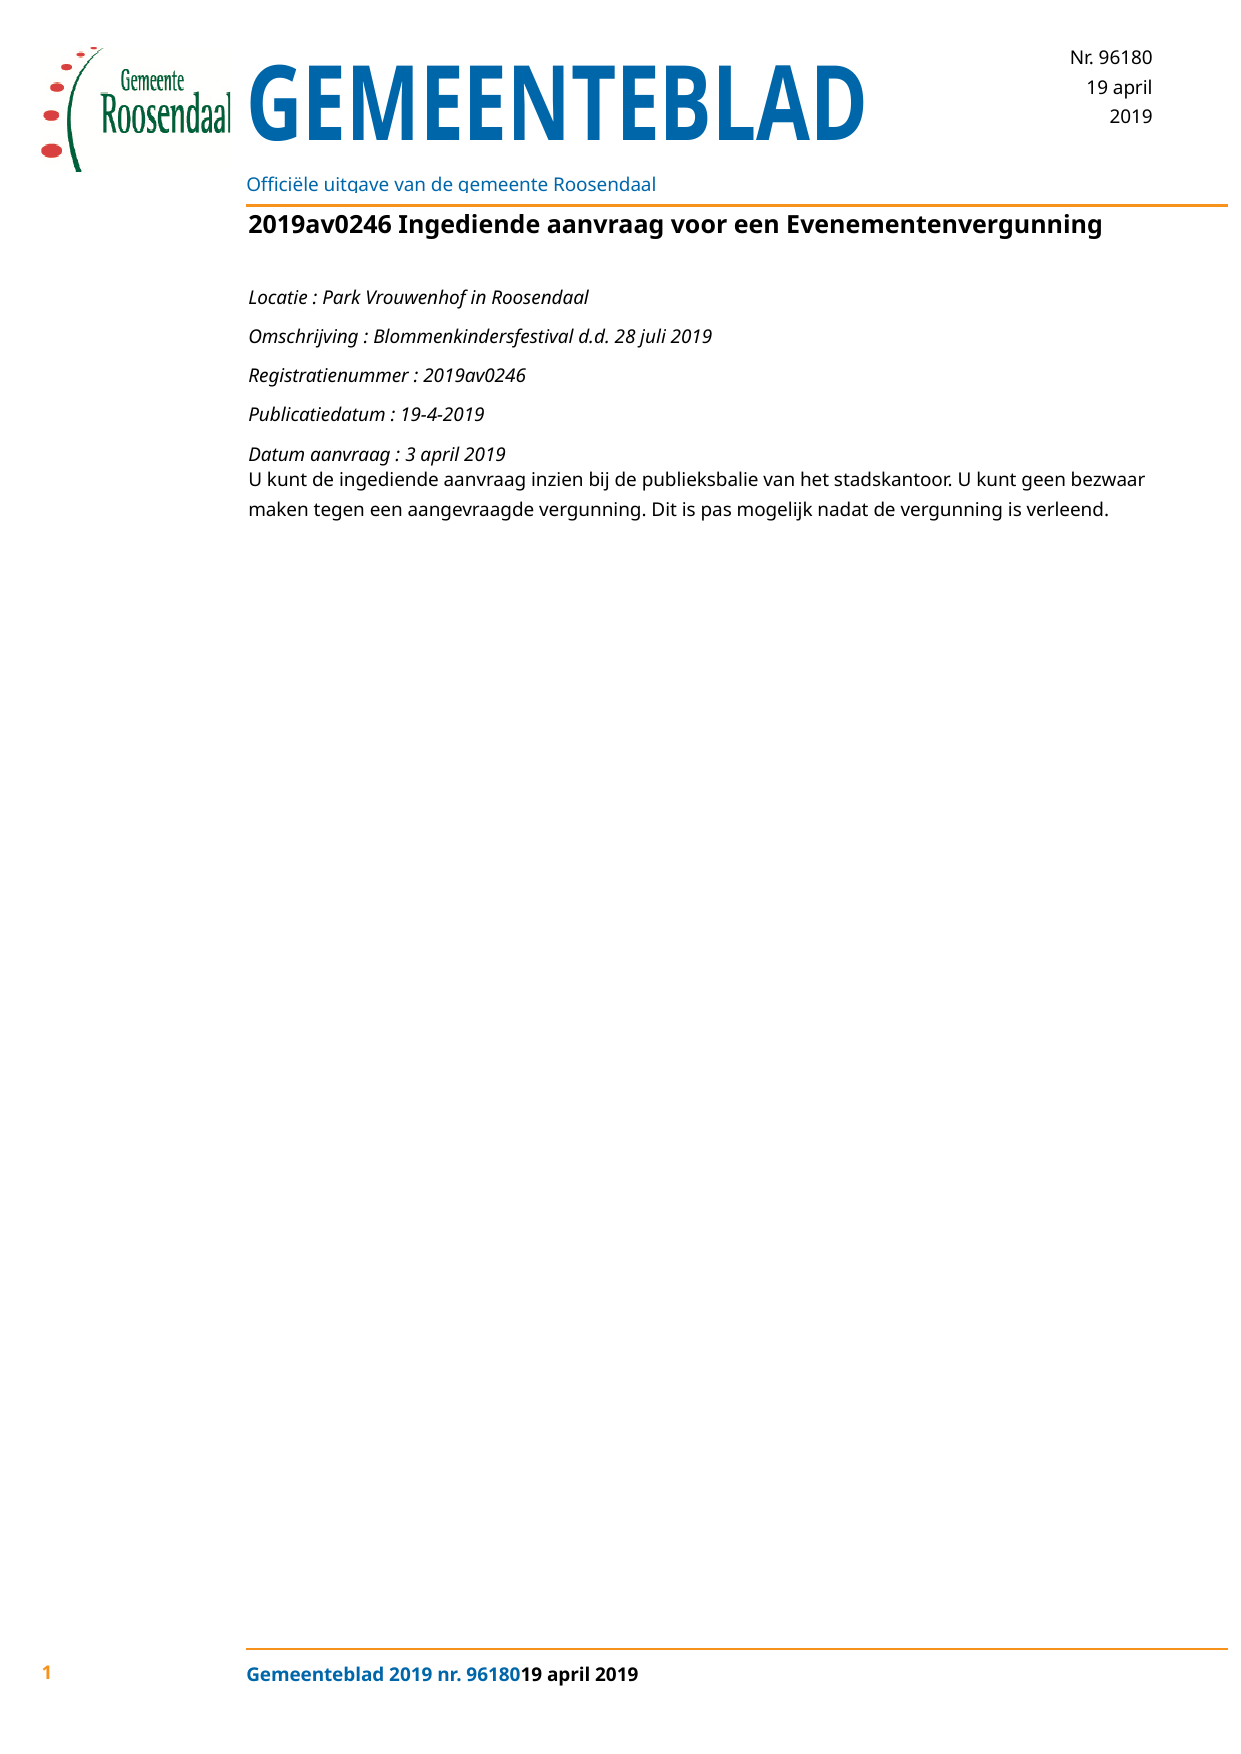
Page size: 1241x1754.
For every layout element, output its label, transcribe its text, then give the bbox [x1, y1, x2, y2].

picture [41, 47, 231, 172]
text U kunt de ingediende aanvraag inzien bij de publieksbalie van het stadskantoor. U kunt geen bezwaar maken tegen een aangevraagde vergunning. Dit is pas mogelijk nadat de vergunning is verleend. [248, 467, 1152, 522]
text 2019av0246 Ingediende aanvraag voor een Evenementenvergunning [248, 207, 1152, 241]
text Datum aanvraag : 3 april 2019 [248, 441, 1152, 467]
text Locatie : Park Vrouwenhof in Roosendaal [248, 284, 1152, 309]
text Omschrijving : Blommenkindersfestival d.d. 28 juli 2019 [248, 323, 1152, 349]
text Publicatiedatum : 19-4-2019 [248, 402, 1152, 427]
text Registratienummer : 2019av0246 [248, 362, 1152, 388]
